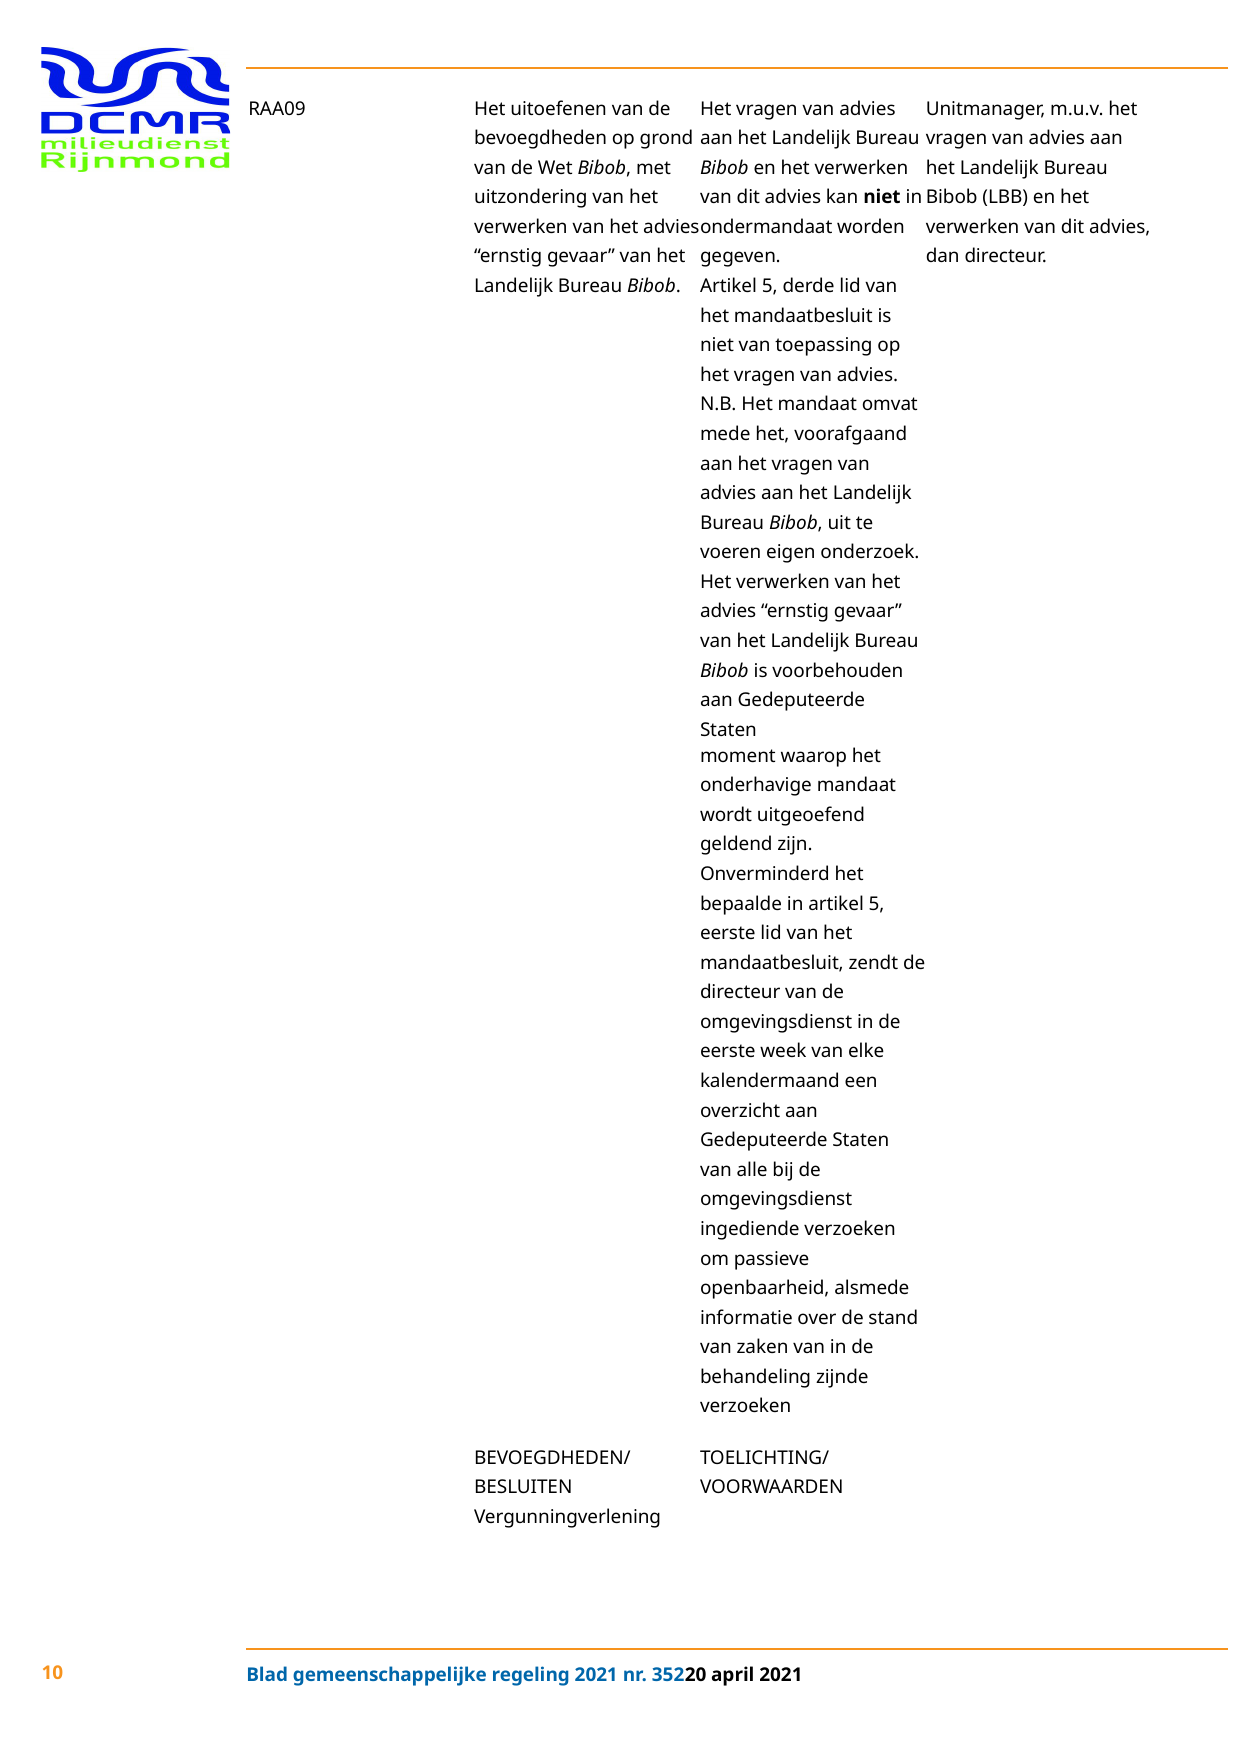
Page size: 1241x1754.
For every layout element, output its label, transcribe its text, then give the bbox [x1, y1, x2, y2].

table_header [248, 1418, 474, 1444]
table_cell [926, 742, 1152, 1418]
table_cell moment waarop het onderhavige mandaat wordt uitgeoefend geldend zijn. Onverminderd het bepaalde in artikel 5, eerste lid van het mandaatbesluit, zendt de directeur van de omgevingsdienst in de eerste week van elke kalendermaand een overzicht aan Gedeputeerde Staten van alle bij de omgevingsdienst ingediende verzoeken om passieve openbaarheid, alsmede informatie over de stand van zaken van in de behandeling zijnde verzoeken [700, 742, 926, 1418]
table_header [474, 1418, 700, 1444]
table_cell [248, 742, 474, 1418]
table_header [926, 1418, 1152, 1444]
table_header Het uitoefenen van de bevoegdheden op grond van de Wet Bibob, met uitzondering van het verwerken van het advies “ernstig gevaar” van het Landelijk Bureau Bibob. [474, 95, 700, 742]
table_cell [926, 1444, 1152, 1529]
picture [41, 47, 231, 172]
table_cell [248, 1444, 474, 1529]
table_cell BEVOEGDHEDEN/BESLUITEN Vergunningverlening [474, 1444, 700, 1529]
table_header Het vragen van advies aan het Landelijk Bureau Bibob en het verwerken van dit advies kan niet in ondermandaat worden gegeven. Artikel 5, derde lid van het mandaatbesluit is niet van toepassing op het vragen van advies. N.B. Het mandaat omvat mede het, voorafgaand aan het vragen van advies aan het Landelijk Bureau Bibob, uit te voeren eigen onderzoek. Het verwerken van het advies “ernstig gevaar” van het Landelijk Bureau Bibob is voorbehouden aan Gedeputeerde Staten [700, 95, 926, 742]
table_header [700, 1418, 926, 1444]
table_cell [474, 742, 700, 1418]
table_cell TOELICHTING/VOORWAARDEN [700, 1444, 926, 1529]
table_header RAA09 [248, 95, 474, 742]
table_header Unitmanager, m.u.v. het vragen van advies aan het Landelijk Bureau Bibob (LBB) en het verwerken van dit advies, dan directeur. [926, 95, 1152, 742]
